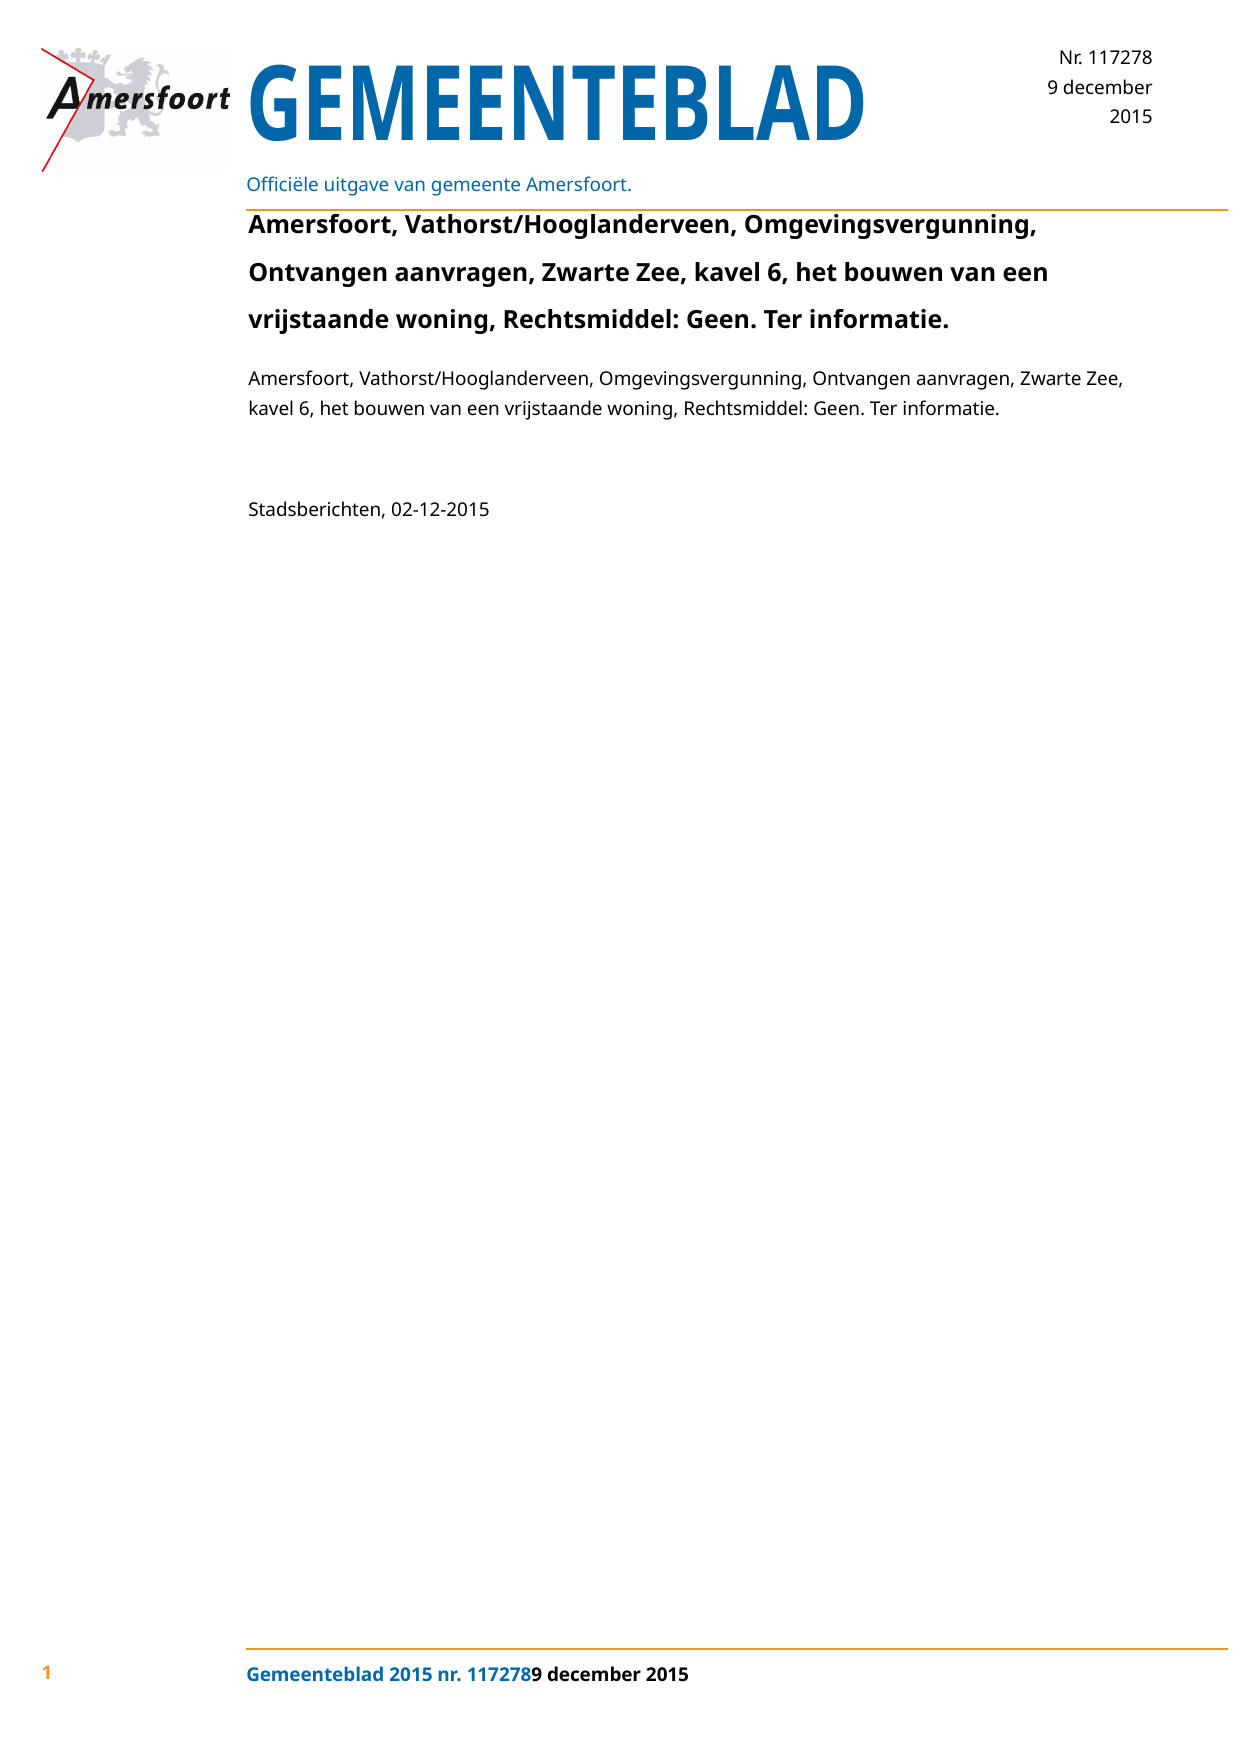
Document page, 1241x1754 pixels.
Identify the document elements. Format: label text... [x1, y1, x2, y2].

text Amersfoort, Vathorst/Hooglanderveen, Omgevingsvergunning, Ontvangen aanvragen, Zwarte Zee, kavel 6, het bouwen van een vrijstaande woning, Rechtsmiddel: Geen. Ter informatie. [248, 211, 1152, 336]
text Stadsberichten, 02-12-2015 [248, 496, 1152, 522]
text Amersfoort, Vathorst/Hooglanderveen, Omgevingsvergunning, Ontvangen aanvragen, Zwarte Zee, kavel 6, het bouwen van een vrijstaande woning, Rechtsmiddel: Geen. Ter informatie. [248, 366, 1152, 421]
picture [41, 47, 231, 172]
